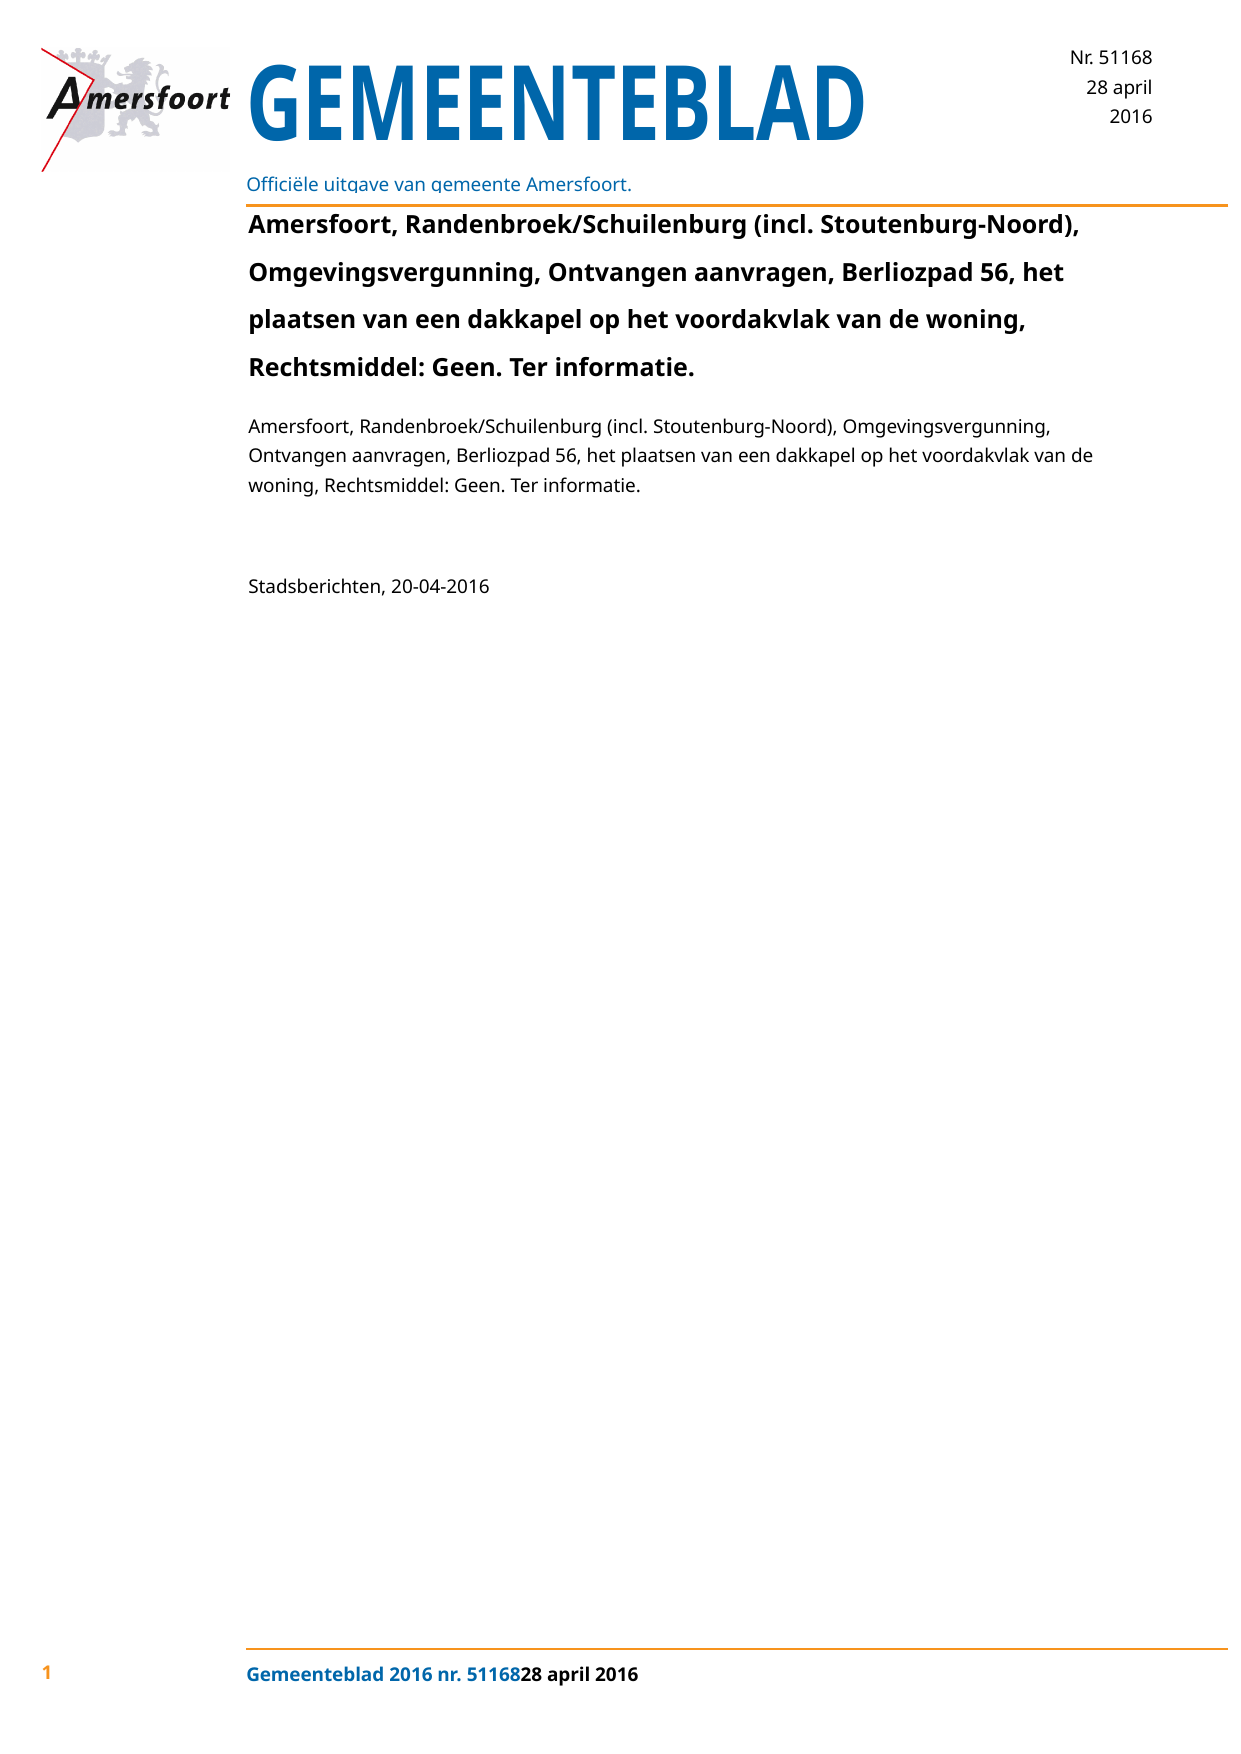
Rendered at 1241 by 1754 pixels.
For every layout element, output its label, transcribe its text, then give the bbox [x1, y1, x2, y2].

picture [41, 47, 231, 172]
text Amersfoort, Randenbroek/Schuilenburg (incl. Stoutenburg-Noord), Omgevingsvergunning, Ontvangen aanvragen, Berliozpad 56, het plaatsen van een dakkapel op het voordakvlak van de woning, Rechtsmiddel: Geen. Ter informatie. [248, 207, 1152, 384]
text Stadsberichten, 20-04-2016 [248, 573, 1152, 599]
text Amersfoort, Randenbroek/Schuilenburg (incl. Stoutenburg-Noord), Omgevingsvergunning, Ontvangen aanvragen, Berliozpad 56, het plaatsen van een dakkapel op het voordakvlak van de woning, Rechtsmiddel: Geen. Ter informatie. [248, 413, 1152, 498]
